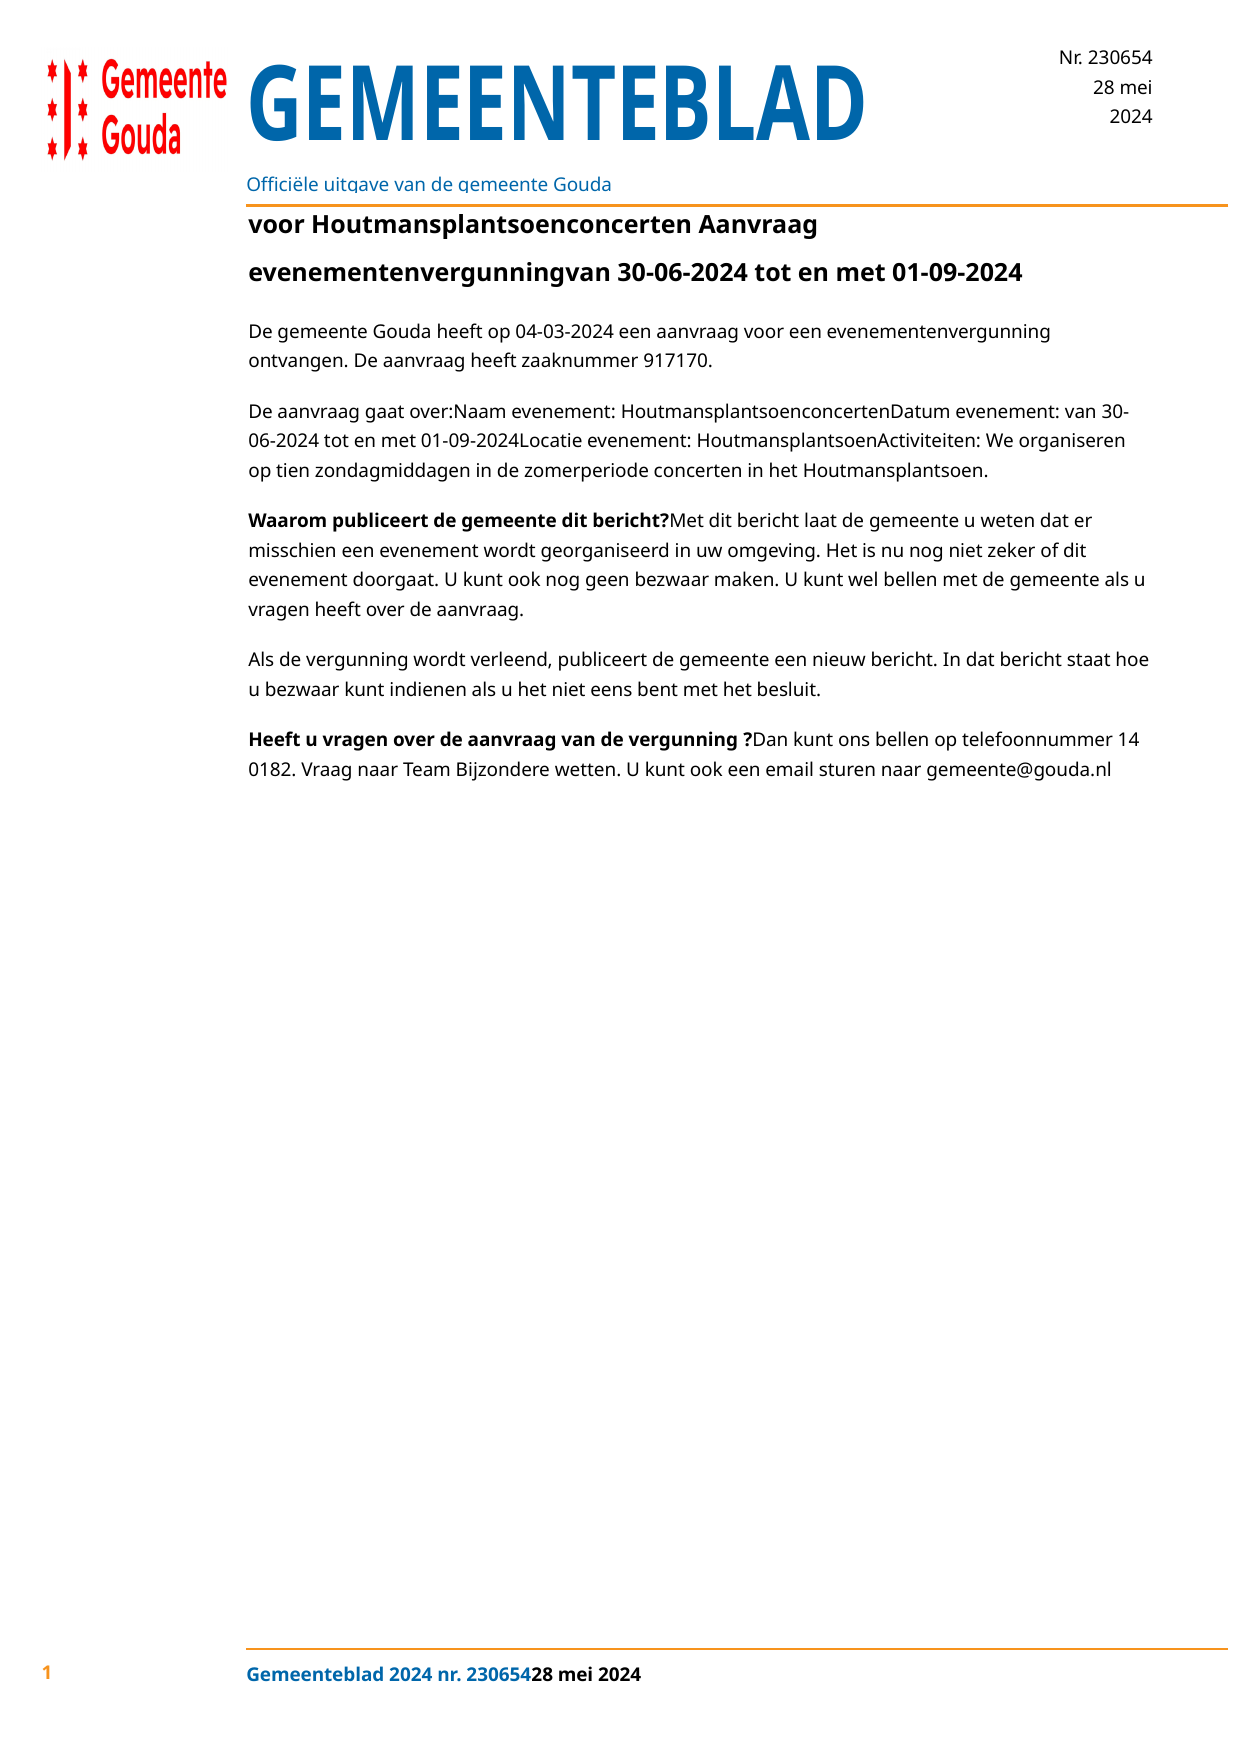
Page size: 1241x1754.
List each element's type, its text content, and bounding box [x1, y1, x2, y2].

text Heeft u vragen over de aanvraag van de vergunning ?Dan kunt ons bellen op telefoonnummer 14 0182. Vraag naar Team Bijzondere wetten. U kunt ook een email sturen naar gemeente@gouda.nl [248, 727, 1152, 782]
text Als de vergunning wordt verleend, publiceert de gemeente een nieuw bericht. In dat bericht staat hoe u bezwaar kunt indienen als u het niet eens bent met het besluit. [248, 647, 1152, 702]
picture [41, 47, 231, 172]
text voor Houtmansplantsoenconcerten Aanvraag evenementenvergunningvan 30-06-2024 tot en met 01-09-2024 [248, 207, 1152, 288]
text De gemeente Gouda heeft op 04-03-2024 een aanvraag voor een evenementenvergunning ontvangen. De aanvraag heeft zaaknummer 917170. [248, 318, 1152, 373]
text Waarom publiceert de gemeente dit bericht?Met dit bericht laat de gemeente u weten dat er misschien een evenement wordt georganiseerd in uw omgeving. Het is nu nog niet zeker of dit evenement doorgaat. U kunt ook nog geen bezwaar maken. U kunt wel bellen met de gemeente als u vragen heeft over de aanvraag. [248, 507, 1152, 622]
text De aanvraag gaat over:Naam evenement: HoutmansplantsoenconcertenDatum evenement: van 30-06-2024 tot en met 01-09-2024Locatie evenement: HoutmansplantsoenActiviteiten: We organiseren op tien zondagmiddagen in de zomerperiode concerten in het Houtmansplantsoen. [248, 398, 1152, 483]
